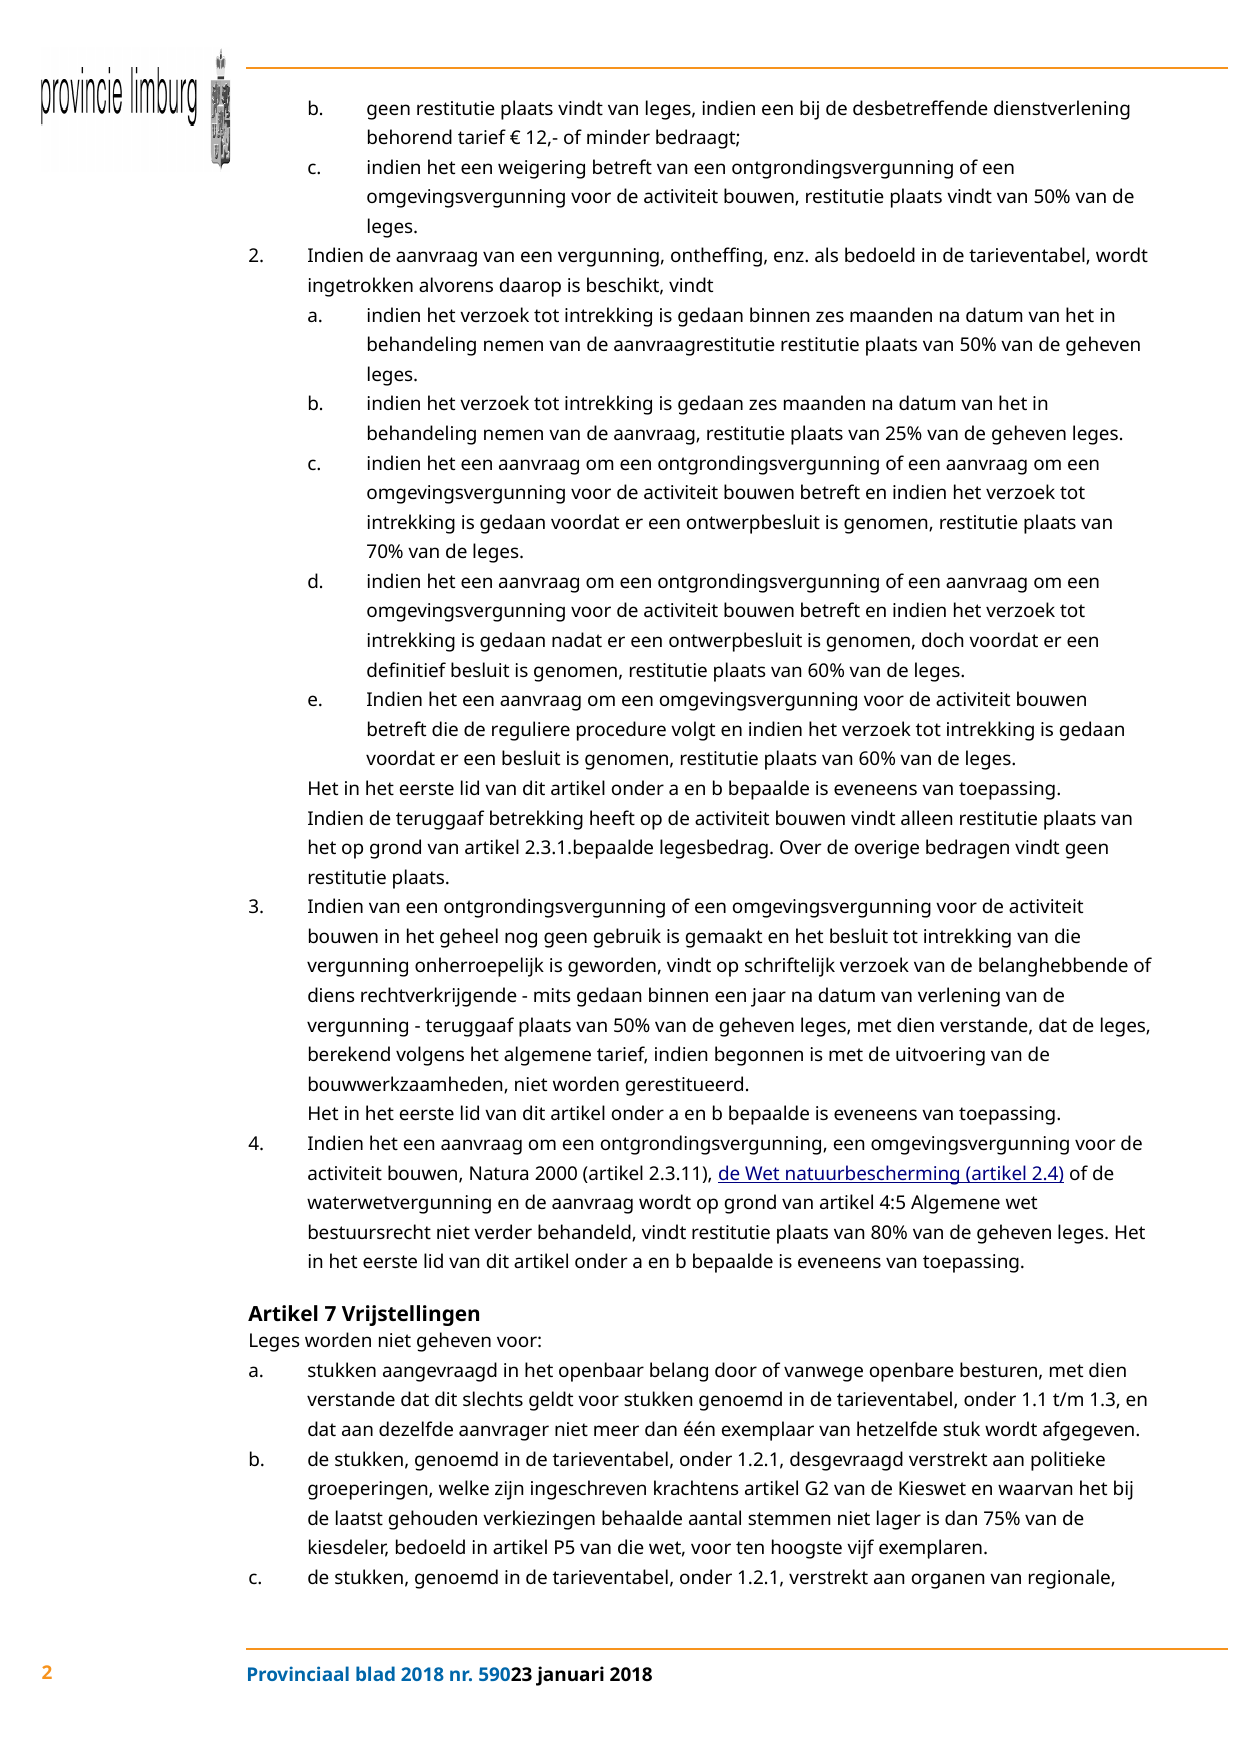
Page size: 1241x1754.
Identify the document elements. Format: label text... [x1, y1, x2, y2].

list Indien het een aanvraag om een ontgrondingsvergunning, een omgevingsvergunning voor de activiteit bouwen, Natura 2000 (artikel 2.3.11), de Wet natuurbescherming (artikel 2.4) of de waterwetvergunning en de aanvraag wordt op grond van artikel 4:5 Algemene wet bestuursrecht niet verder behandeld, vindt restitutie plaats van 80% van de geheven leges. Het in het eerste lid van dit artikel onder a en b bepaalde is eveneens van toepassing. [248, 1130, 1152, 1274]
text Artikel 7 Vrijstellingen [248, 1299, 1152, 1327]
list Indien de aanvraag van een vergunning, ontheffing, enz. als bedoeld in de tarieventabel, wordt ingetrokken alvorens daarop is beschikt, vindt [248, 243, 1152, 298]
list indien het verzoek tot intrekking is gedaan zes maanden na datum van het in behandeling nemen van de aanvraag, restitutie plaats van 25% van de geheven leges. [307, 391, 1152, 446]
list indien het een aanvraag om een ontgrondingsvergunning of een aanvraag om een omgevingsvergunning voor de activiteit bouwen betreft en indien het verzoek tot intrekking is gedaan nadat er een ontwerpbesluit is genomen, doch voordat er een definitief besluit is genomen, restitutie plaats van 60% van de leges. [307, 568, 1152, 683]
list Indien van een ontgrondingsvergunning of een omgevingsvergunning voor de activiteit bouwen in het geheel nog geen gebruik is gemaakt en het besluit tot intrekking van die vergunning onherroepelijk is geworden, vindt op schriftelijk verzoek van de belanghebbende of diens rechtverkrijgende - mits gedaan binnen een jaar na datum van verlening van de vergunning - teruggaaf plaats van 50% van de geheven leges, met dien verstande, dat de leges, berekend volgens het algemene tarief, indien begonnen is met de uitvoering van de bouwwerkzaamheden, niet worden gerestitueerd. [248, 893, 1152, 1097]
list geen restitutie plaats vindt van leges, indien een bij de desbetreffende dienstverlening behorend tarief € 12,- of minder bedraagt; [307, 95, 1152, 150]
list Het in het eerste lid van dit artikel onder a en b bepaalde is eveneens van toepassing. [248, 1101, 1152, 1126]
list de stukken, genoemd in de tarieventabel, onder 1.2.1, desgevraagd verstrekt aan politieke groeperingen, welke zijn ingeschreven krachtens artikel G2 van de Kieswet en waarvan het bij de laatst gehouden verkiezingen behaalde aantal stemmen niet lager is dan 75% van de kiesdeler, bedoeld in artikel P5 van die wet, voor ten hoogste vijf exemplaren. [248, 1446, 1152, 1560]
list Indien het een aanvraag om een omgevingsvergunning voor de activiteit bouwen betreft die de reguliere procedure volgt en indien het verzoek tot intrekking is gedaan voordat er een besluit is genomen, restitutie plaats van 60% van de leges. [307, 686, 1152, 771]
list stukken aangevraagd in het openbaar belang door of vanwege openbare besturen, met dien verstande dat dit slechts geldt voor stukken genoemd in de tarieventabel, onder 1.1 t/m 1.3, en dat aan dezelfde aanvrager niet meer dan één exemplaar van hetzelfde stuk wordt afgegeven. [248, 1357, 1152, 1442]
list indien het verzoek tot intrekking is gedaan binnen zes maanden na datum van het in behandeling nemen van de aanvraagrestitutie restitutie plaats van 50% van de geheven leges. [307, 302, 1152, 387]
text Leges worden niet geheven voor: [248, 1327, 1152, 1353]
list de stukken, genoemd in de tarieventabel, onder 1.2.1, verstrekt aan organen van regionale, [248, 1564, 1152, 1590]
list Het in het eerste lid van dit artikel onder a en b bepaalde is eveneens van toepassing. [248, 775, 1152, 801]
list indien het een weigering betreft van een ontgrondingsvergunning of een omgevingsvergunning voor de activiteit bouwen, restitutie plaats vindt van 50% van de leges. [307, 154, 1152, 239]
list indien het een aanvraag om een ontgrondingsvergunning of een aanvraag om een omgevingsvergunning voor de activiteit bouwen betreft en indien het verzoek tot intrekking is gedaan voordat er een ontwerpbesluit is genomen, restitutie plaats van 70% van de leges. [307, 450, 1152, 564]
list Indien de teruggaaf betrekking heeft op de activiteit bouwen vindt alleen restitutie plaats van het op grond van artikel 2.3.1.bepaalde legesbedrag. Over de overige bedragen vindt geen restitutie plaats. [248, 805, 1152, 890]
picture [41, 47, 231, 172]
